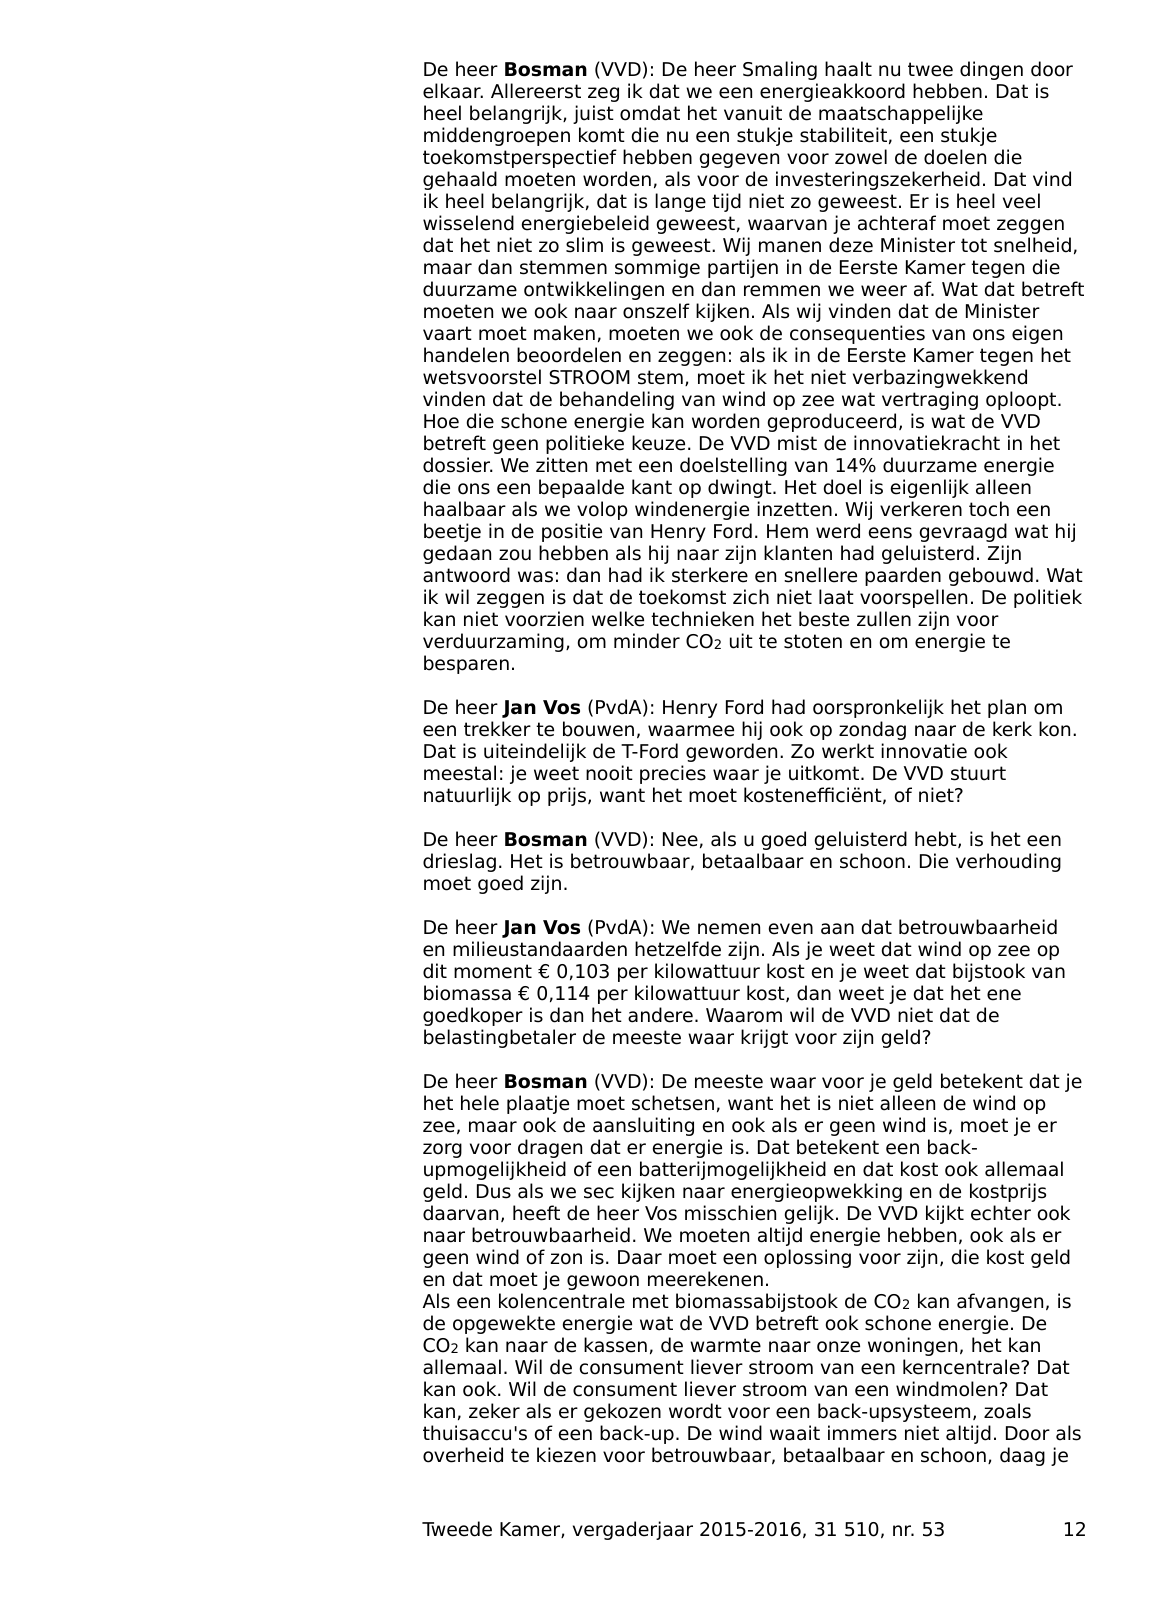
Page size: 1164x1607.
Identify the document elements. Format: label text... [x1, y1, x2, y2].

text De heer Jan Vos (PvdA): We nemen even aan dat betrouwbaarheid en milieustandaarden hetzelfde zijn. Als je weet dat wind op zee op dit moment € 0,103 per kilowattuur kost en je weet dat bijstook van biomassa € 0,114 per kilowattuur kost, dan weet je dat het ene goedkoper is dan het andere. Waarom wil de VVD niet dat de belastingbetaler de meeste waar krijgt voor zijn geld? [422, 917, 1087, 1049]
text De heer Bosman (VVD): Nee, als u goed geluisterd hebt, is het een drieslag. Het is betrouwbaar, betaalbaar en schoon. Die verhouding moet goed zijn. [422, 829, 1087, 895]
text Hoe die schone energie kan worden geproduceerd, is wat de VVD betreft geen politieke keuze. De VVD mist de innovatiekracht in het dossier. We zitten met een doelstelling van 14% duurzame energie die ons een bepaalde kant op dwingt. Het doel is eigenlijk alleen haalbaar als we volop windenergie inzetten. Wij verkeren toch een beetje in de positie van Henry Ford. Hem werd eens gevraagd wat hij gedaan zou hebben als hij naar zijn klanten had geluisterd. Zijn antwoord was: dan had ik sterkere en snellere paarden gebouwd. Wat ik wil zeggen is dat de toekomst zich niet laat voorspellen. De politiek kan niet voorzien welke technieken het beste zullen zijn voor verduurzaming, om minder CO2 uit te stoten en om energie te besparen. [422, 411, 1087, 674]
text De heer Jan Vos (PvdA): Henry Ford had oorspronkelijk het plan om een trekker te bouwen, waarmee hij ook op zondag naar de kerk kon. Dat is uiteindelijk de T-Ford geworden. Zo werkt innovatie ook meestal: je weet nooit precies waar je uitkomt. De VVD stuurt natuurlijk op prijs, want het moet kostenefficiënt, of niet? [422, 697, 1087, 807]
text De heer Bosman (VVD): De heer Smaling haalt nu twee dingen door elkaar. Allereerst zeg ik dat we een energieakkoord hebben. Dat is heel belangrijk, juist omdat het vanuit de maatschappelijke middengroepen komt die nu een stukje stabiliteit, een stukje toekomstperspectief hebben gegeven voor zowel de doelen die gehaald moeten worden, als voor de investeringszekerheid. Dat vind ik heel belangrijk, dat is lange tijd niet zo geweest. Er is heel veel wisselend energiebeleid geweest, waarvan je achteraf moet zeggen dat het niet zo slim is geweest. Wij manen deze Minister tot snelheid, maar dan stemmen sommige partijen in de Eerste Kamer tegen die duurzame ontwikkelingen en dan remmen we weer af. Wat dat betreft moeten we ook naar onszelf kijken. Als wij vinden dat de Minister vaart moet maken, moeten we ook de consequenties van ons eigen handelen beoordelen en zeggen: als ik in de Eerste Kamer tegen het wetsvoorstel STROOM stem, moet ik het niet verbazingwekkend vinden dat de behandeling van wind op zee wat vertraging oploopt. [422, 59, 1087, 411]
text Als een kolencentrale met biomassabijstook de CO2 kan afvangen, is de opgewekte energie wat de VVD betreft ook schone energie. De CO2 kan naar de kassen, de warmte naar onze woningen, het kan allemaal. Wil de consument liever stroom van een kerncentrale? Dat kan ook. Wil de consument liever stroom van een windmolen? Dat kan, zeker als er gekozen wordt voor een back-upsysteem, zoals thuisaccu's of een back-up. De wind waait immers niet altijd. Door als overheid te kiezen voor betrouwbaar, betaalbaar en schoon, daag je [422, 1291, 1087, 1467]
text De heer Bosman (VVD): De meeste waar voor je geld betekent dat je het hele plaatje moet schetsen, want het is niet alleen de wind op zee, maar ook de aansluiting en ook als er geen wind is, moet je er zorg voor dragen dat er energie is. Dat betekent een back-upmogelijkheid of een batterijmogelijkheid en dat kost ook allemaal geld. Dus als we sec kijken naar energieopwekking en de kostprijs daarvan, heeft de heer Vos misschien gelijk. De VVD kijkt echter ook naar betrouwbaarheid. We moeten altijd energie hebben, ook als er geen wind of zon is. Daar moet een oplossing voor zijn, die kost geld en dat moet je gewoon meerekenen. [422, 1071, 1087, 1291]
